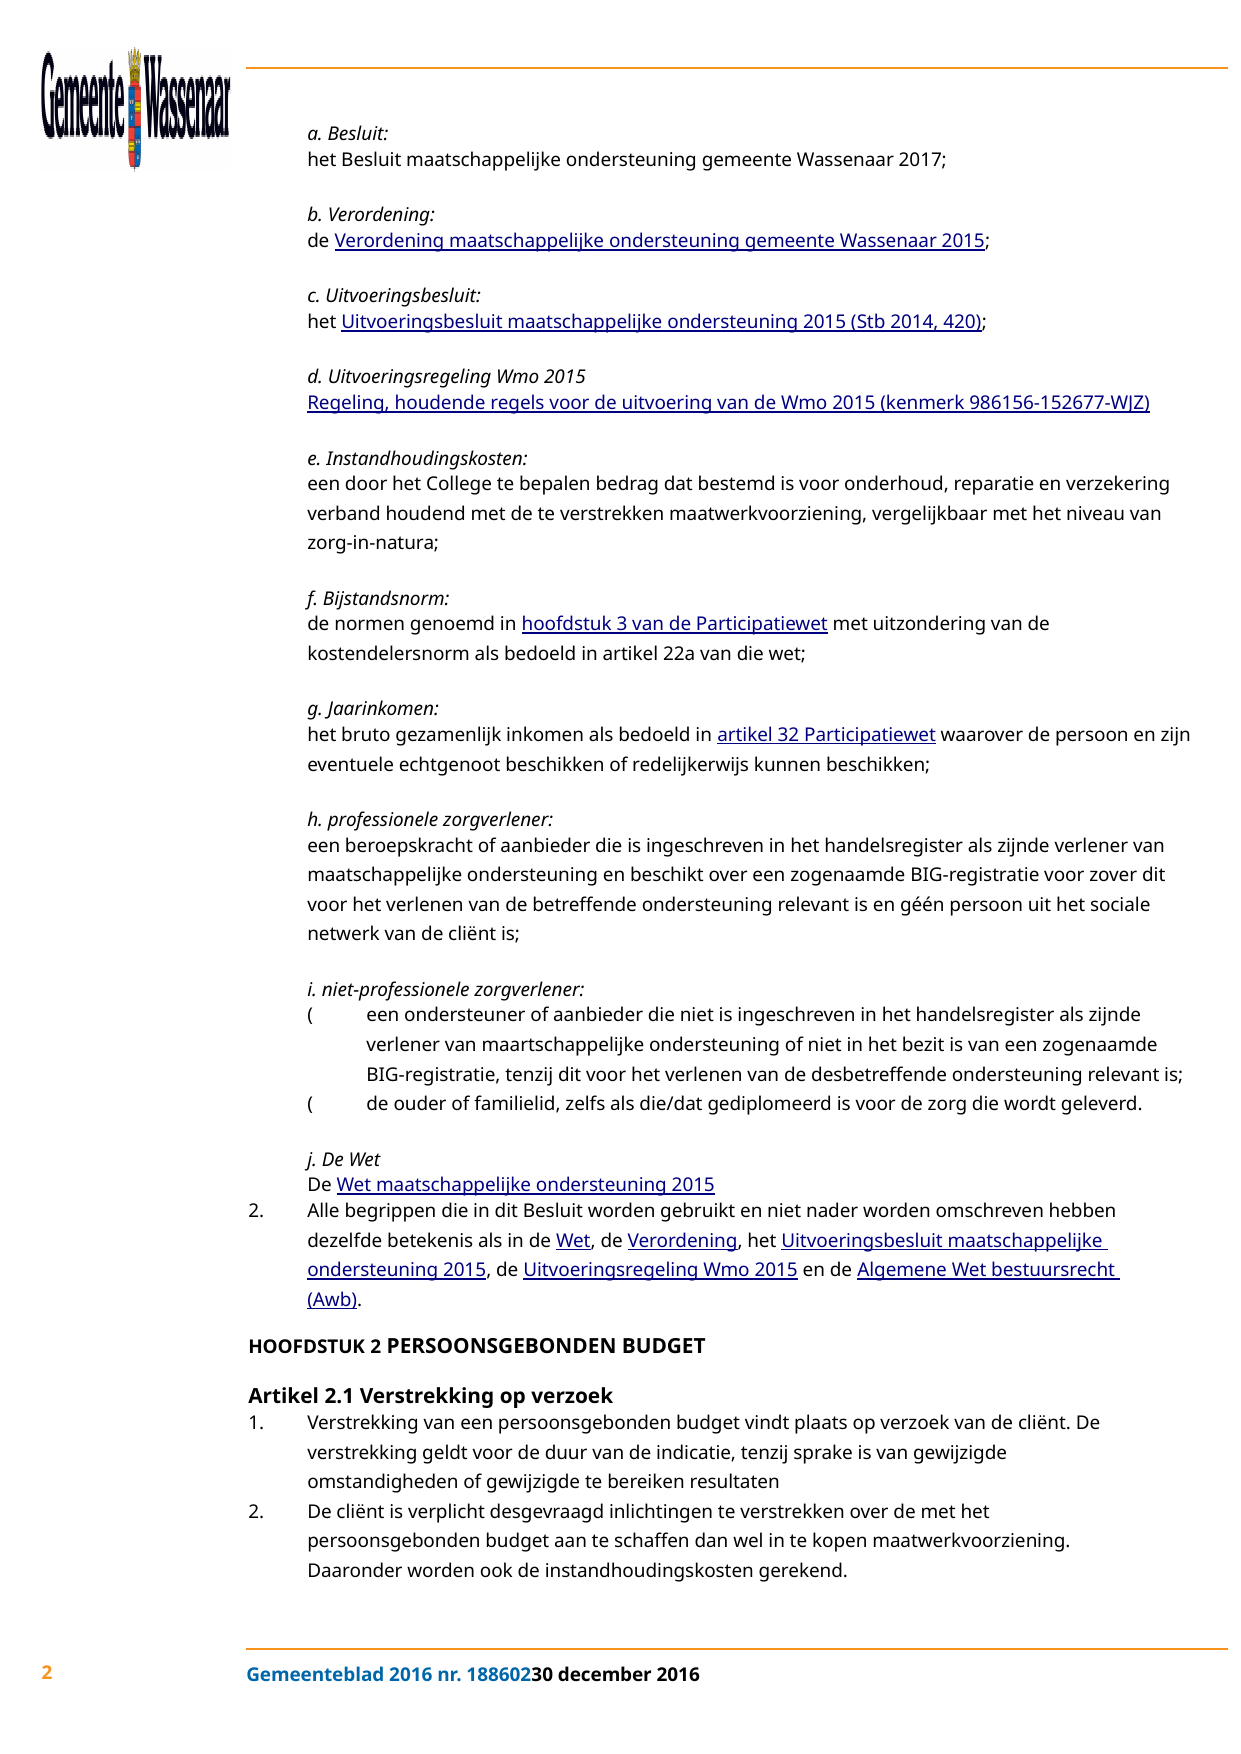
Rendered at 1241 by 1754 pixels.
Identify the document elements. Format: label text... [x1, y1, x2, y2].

list De cliënt is verplicht desgevraagd inlichtingen te verstrekken over de met het persoonsgebonden budget aan te schaffen dan wel in te kopen maatwerkvoorziening. Daaronder worden ook de instandhoudingskosten gerekend. [248, 1498, 1152, 1583]
text HOOFDSTUK 2 PERSOONSGEBONDEN BUDGET [248, 1332, 1152, 1360]
list Regeling, houdende regels voor de uitvoering van de Wmo 2015 (kenmerk 986156-152677-WJZ) [307, 389, 1196, 415]
list f. Bijstandsnorm: [307, 585, 1196, 611]
list b. Verordening: [307, 202, 1196, 227]
list het bruto gezamenlijk inkomen als bedoeld in artikel 32 Participatiewet waarover de persoon en zijn eventuele echtgenoot beschikken of redelijkerwijs kunnen beschikken; [307, 721, 1196, 777]
picture [41, 47, 231, 172]
list c. Uitvoeringsbesluit: [307, 283, 1196, 308]
text Artikel 2.1 Verstrekking op verzoek [248, 1381, 1152, 1409]
list d. Uitvoeringsregeling Wmo 2015 [307, 364, 1196, 389]
list e. Instandhoudingskosten: [307, 445, 1196, 470]
list Alle begrippen die in dit Besluit worden gebruikt en niet nader worden omschreven hebben dezelfde betekenis als in de Wet, de Verordening, het Uitvoeringsbesluit maatschappelijke ondersteuning 2015, de Uitvoeringsregeling Wmo 2015 en de Algemene Wet bestuursrecht (Awb). [248, 1197, 1152, 1312]
list het Uitvoeringsbesluit maatschappelijke ondersteuning 2015 (Stb 2014, 420); [307, 308, 1196, 334]
list De Wet maatschappelijke ondersteuning 2015 [307, 1171, 1196, 1197]
list de ouder of familielid, zelfs als die/dat gediplomeerd is voor de zorg die wordt geleverd. [307, 1090, 1196, 1116]
list de Verordening maatschappelijke ondersteuning gemeente Wassenaar 2015; [307, 227, 1196, 253]
list a. Besluit: [307, 121, 1196, 146]
list h. professionele zorgverlener: [307, 806, 1196, 832]
list g. Jaarinkomen: [307, 696, 1196, 721]
list het Besluit maatschappelijke ondersteuning gemeente Wassenaar 2017; [307, 146, 1196, 172]
list een beroepskracht of aanbieder die is ingeschreven in het handelsregister als zijnde verlener van maatschappelijke ondersteuning en beschikt over een zogenaamde BIG-registratie voor zover dit voor het verlenen van de betreffende ondersteuning relevant is en géén persoon uit het sociale netwerk van de cliënt is; [307, 832, 1196, 946]
list j. De Wet [307, 1146, 1196, 1171]
list de normen genoemd in hoofdstuk 3 van de Participatiewet met uitzondering van de kostendelersnorm als bedoeld in artikel 22a van die wet; [307, 611, 1196, 666]
list i. niet-professionele zorgverlener: [307, 976, 1196, 1002]
list een door het College te bepalen bedrag dat bestemd is voor onderhoud, reparatie en verzekering verband houdend met de te verstrekken maatwerkvoorziening, vergelijkbaar met het niveau van zorg-in-natura; [307, 470, 1196, 555]
list Verstrekking van een persoonsgebonden budget vindt plaats op verzoek van de cliënt. De verstrekking geldt voor de duur van de indicatie, tenzij sprake is van gewijzigde omstandigheden of gewijzigde te bereiken resultaten [248, 1409, 1152, 1494]
list een ondersteuner of aanbieder die niet is ingeschreven in het handelsregister als zijnde verlener van maartschappelijke ondersteuning of niet in het bezit is van een zogenaamde BIG-registratie, tenzij dit voor het verlenen van de desbetreffende ondersteuning relevant is; [307, 1002, 1196, 1087]
